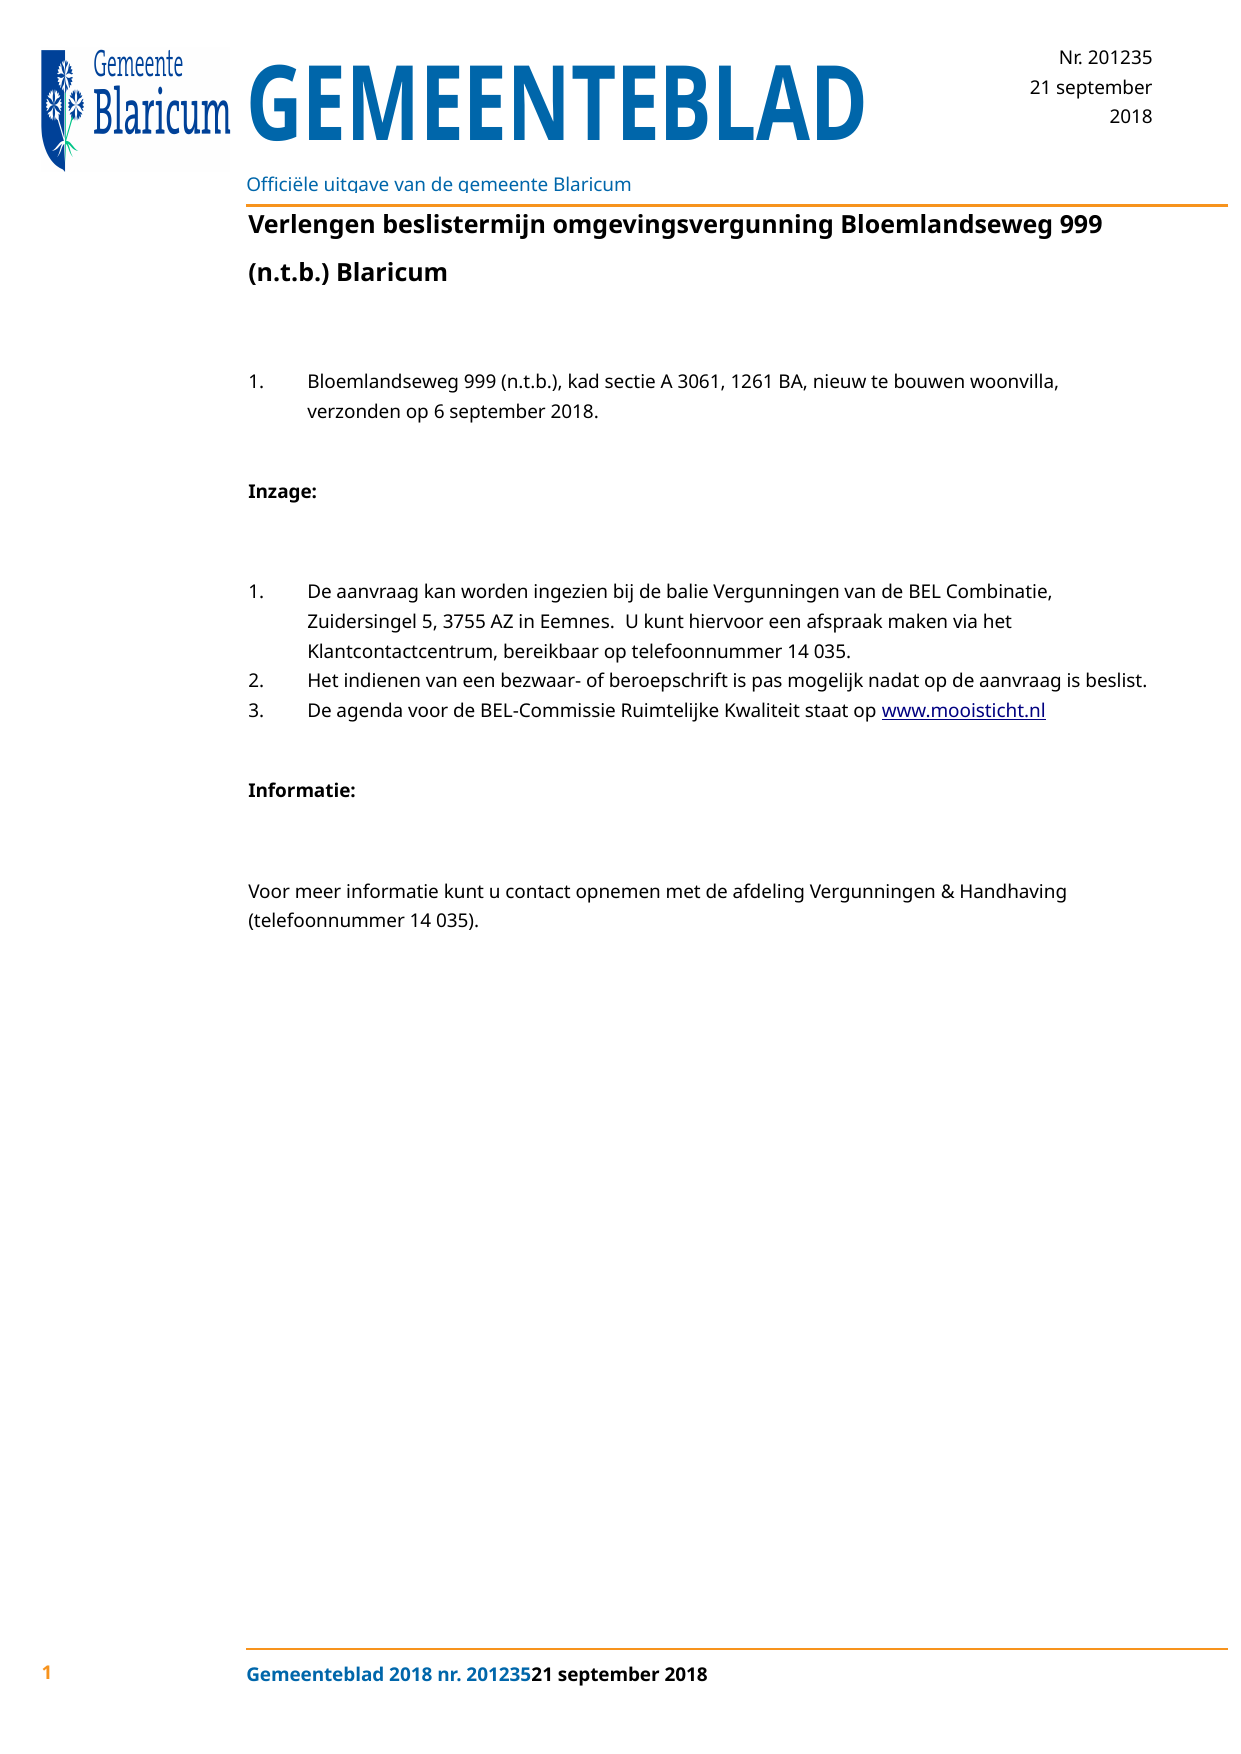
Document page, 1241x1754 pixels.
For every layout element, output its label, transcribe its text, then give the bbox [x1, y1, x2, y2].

text Informatie: [248, 777, 1152, 803]
list Het indienen van een bezwaar- of beroepschrift is pas mogelijk nadat op de aanvraag is beslist. [248, 667, 1152, 693]
text Verlengen beslistermijn omgevingsvergunning Bloemlandseweg 999 (n.t.b.) Blaricum [248, 207, 1152, 288]
list De aanvraag kan worden ingezien bij de balie Vergunningen van de BEL Combinatie, Zuidersingel 5, 3755 AZ in Eemnes. U kunt hiervoor een afspraak maken via het Klantcontactcentrum, bereikbaar op telefoonnummer 14 035. [248, 579, 1152, 664]
picture [41, 47, 231, 172]
list De agenda voor de BEL-Commissie Ruimtelijke Kwaliteit staat op www.mooisticht.nl [248, 697, 1152, 723]
text Voor meer informatie kunt u contact opnemen met de afdeling Vergunningen & Handhaving (telefoonnummer 14 035). [248, 878, 1152, 933]
text Inzage: [248, 478, 1152, 504]
list Bloemlandseweg 999 (n.t.b.), kad sectie A 3061, 1261 BA, nieuw te bouwen woonvilla, verzonden op 6 september 2018. [248, 368, 1152, 424]
